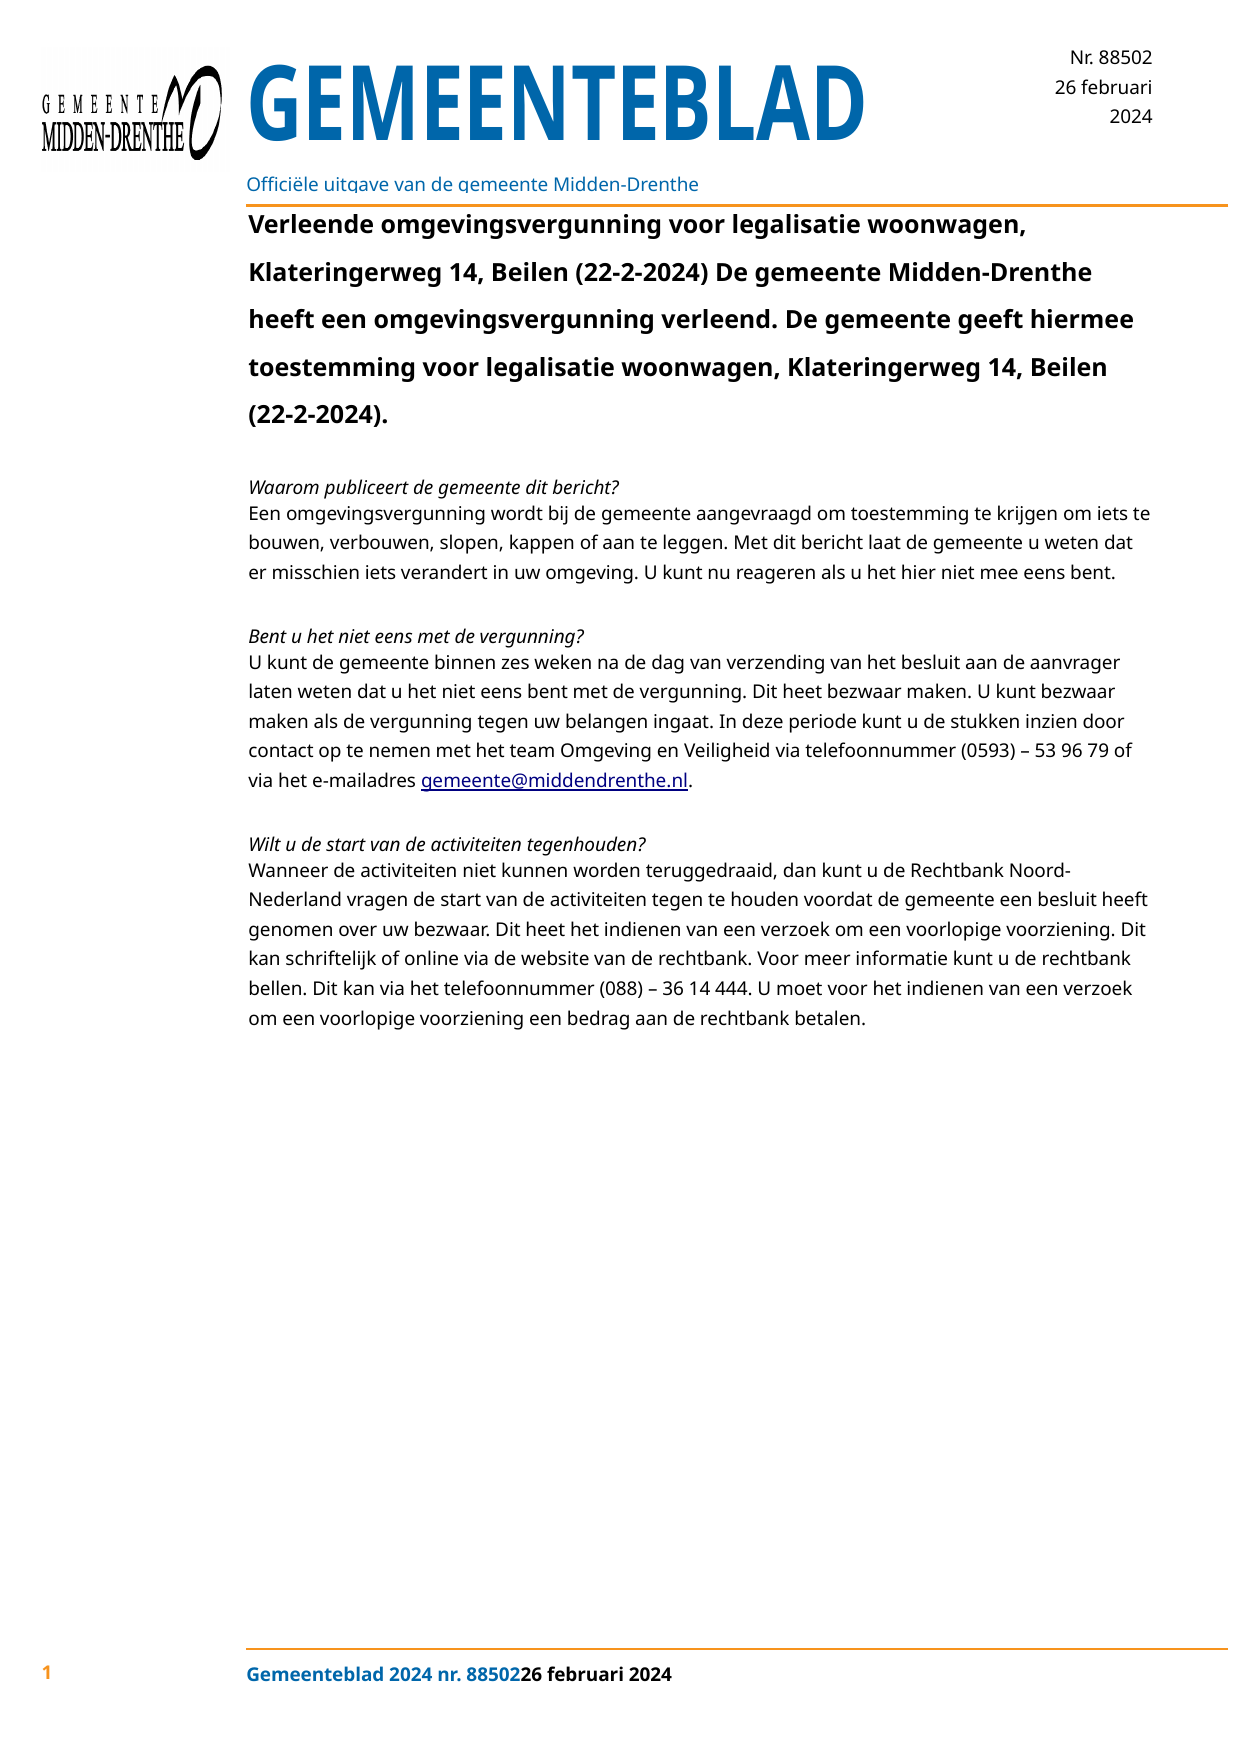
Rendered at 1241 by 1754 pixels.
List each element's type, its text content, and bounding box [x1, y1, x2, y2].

picture [41, 47, 231, 172]
text Verleende omgevingsvergunning voor legalisatie woonwagen, Klateringerweg 14, Beilen (22-2-2024) De gemeente Midden-Drenthe heeft een omgevingsvergunning verleend. De gemeente geeft hiermee toestemming voor legalisatie woonwagen, Klateringerweg 14, Beilen (22-2-2024). [248, 207, 1152, 431]
text Een omgevingsvergunning wordt bij de gemeente aangevraagd om toestemming te krijgen om iets te bouwen, verbouwen, slopen, kappen of aan te leggen. Met dit bericht laat de gemeente u weten dat er misschien iets verandert in uw omgeving. U kunt nu reageren als u het hier niet mee eens bent. [248, 500, 1152, 585]
text Waarom publiceert de gemeente dit bericht? [248, 474, 1152, 500]
text U kunt de gemeente binnen zes weken na de dag van verzending van het besluit aan de aanvrager laten weten dat u het niet eens bent met de vergunning. Dit heet bezwaar maken. U kunt bezwaar maken als de vergunning tegen uw belangen ingaat. In deze periode kunt u de stukken inzien door contact op te nemen met het team Omgeving en Veiligheid via telefoonnummer (0593) – 53 96 79 of via het e-mailadres gemeente@middendrenthe.nl. [248, 649, 1152, 793]
text Bent u het niet eens met de vergunning? [248, 623, 1152, 649]
text Wanneer de activiteiten niet kunnen worden teruggedraaid, dan kunt u de Rechtbank Noord-Nederland vragen de start van de activiteiten tegen te houden voordat de gemeente een besluit heeft genomen over uw bezwaar. Dit heet het indienen van een verzoek om een voorlopige voorziening. Dit kan schriftelijk of online via de website van de rechtbank. Voor meer informatie kunt u de rechtbank bellen. Dit kan via het telefoonnummer (088) – 36 14 444. U moet voor het indienen van een verzoek om een voorlopige voorziening een bedrag aan de rechtbank betalen. [248, 857, 1152, 1031]
text Wilt u de start van de activiteiten tegenhouden? [248, 831, 1152, 857]
